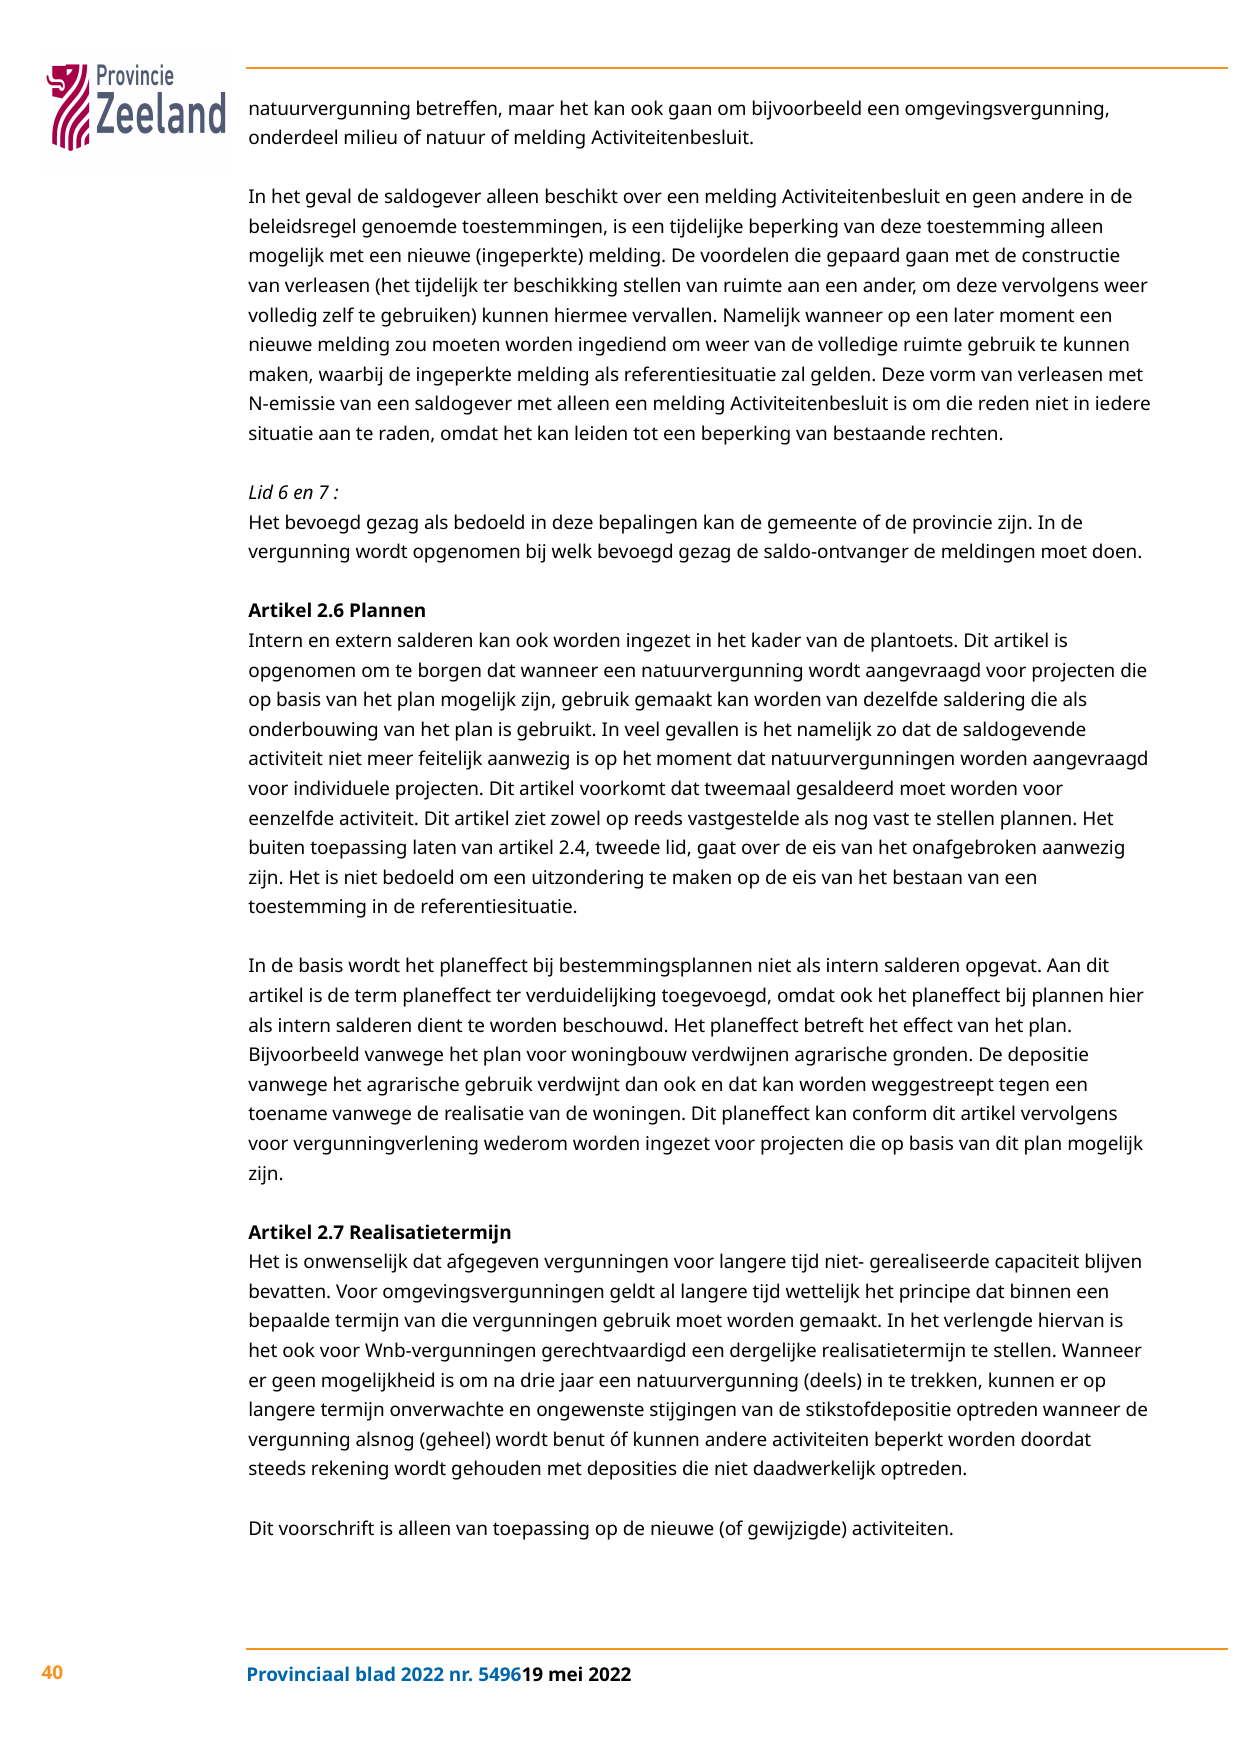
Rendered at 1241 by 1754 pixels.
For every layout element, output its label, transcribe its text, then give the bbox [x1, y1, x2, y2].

text In het geval de saldogever alleen beschikt over een melding Activiteitenbesluit en geen andere in de beleidsregel genoemde toestemmingen, is een tijdelijke beperking van deze toestemming alleen mogelijk met een nieuwe (ingeperkte) melding. De voordelen die gepaard gaan met de constructie van verleasen (het tijdelijk ter beschikking stellen van ruimte aan een ander, om deze vervolgens weer volledig zelf te gebruiken) kunnen hiermee vervallen. Namelijk wanneer op een later moment een nieuwe melding zou moeten worden ingediend om weer van de volledige ruimte gebruik te kunnen maken, waarbij de ingeperkte melding als referentiesituatie zal gelden. Deze vorm van verleasen met N-emissie van een saldogever met alleen een melding Activiteitenbesluit is om die reden niet in iedere situatie aan te raden, omdat het kan leiden tot een beperking van bestaande rechten. [248, 183, 1152, 446]
text natuurvergunning betreffen, maar het kan ook gaan om bijvoorbeeld een omgevingsvergunning, onderdeel milieu of natuur of melding Activiteitenbesluit. [248, 95, 1152, 150]
text Artikel 2.7 Realisatietermijn [248, 1219, 1152, 1245]
text Intern en extern salderen kan ook worden ingezet in het kader van de plantoets. Dit artikel is opgenomen om te borgen dat wanneer een natuurvergunning wordt aangevraagd voor projecten die op basis van het plan mogelijk zijn, gebruik gemaakt kan worden van dezelfde saldering die als onderbouwing van het plan is gebruikt. In veel gevallen is het namelijk zo dat de saldogevende activiteit niet meer feitelijk aanwezig is op het moment dat natuurvergunningen worden aangevraagd voor individuele projecten. Dit artikel voorkomt dat tweemaal gesaldeerd moet worden voor eenzelfde activiteit. Dit artikel ziet zowel op reeds vastgestelde als nog vast te stellen plannen. Het buiten toepassing laten van artikel 2.4, tweede lid, gaat over de eis van het onafgebroken aanwezig zijn. Het is niet bedoeld om een uitzondering te maken op de eis van het bestaan van een toestemming in de referentiesituatie. [248, 627, 1152, 919]
text Het is onwenselijk dat afgegeven vergunningen voor langere tijd niet- gerealiseerde capaciteit blijven bevatten. Voor omgevingsvergunningen geldt al langere tijd wettelijk het principe dat binnen een bepaalde termijn van die vergunningen gebruik moet worden gemaakt. In het verlengde hiervan is het ook voor Wnb-vergunningen gerechtvaardigd een dergelijke realisatietermijn te stellen. Wanneer er geen mogelijkheid is om na drie jaar een natuurvergunning (deels) in te trekken, kunnen er op langere termijn onverwachte en ongewenste stijgingen van de stikstofdepositie optreden wanneer de vergunning alsnog (geheel) wordt benut óf kunnen andere activiteiten beperkt worden doordat steeds rekening wordt gehouden met deposities die niet daadwerkelijk optreden. [248, 1248, 1152, 1481]
text Dit voorschrift is alleen van toepassing op de nieuwe (of gewijzigde) activiteiten. [248, 1515, 1152, 1541]
text Artikel 2.6 Plannen [248, 598, 1152, 623]
text In de basis wordt het planeffect bij bestemmingsplannen niet als intern salderen opgevat. Aan dit artikel is de term planeffect ter verduidelijking toegevoegd, omdat ook het planeffect bij plannen hier als intern salderen dient te worden beschouwd. Het planeffect betreft het effect van het plan. Bijvoorbeeld vanwege het plan voor woningbouw verdwijnen agrarische gronden. De depositie vanwege het agrarische gebruik verdwijnt dan ook en dat kan worden weggestreept tegen een toename vanwege de realisatie van de woningen. Dit planeffect kan conform dit artikel vervolgens voor vergunningverlening wederom worden ingezet voor projecten die op basis van dit plan mogelijk zijn. [248, 953, 1152, 1186]
text Het bevoegd gezag als bedoeld in deze bepalingen kan de gemeente of de provincie zijn. In de vergunning wordt opgenomen bij welk bevoegd gezag de saldo-ontvanger de meldingen moet doen. [248, 509, 1152, 564]
text Lid 6 en 7 : [248, 479, 1152, 505]
picture [41, 47, 231, 172]
